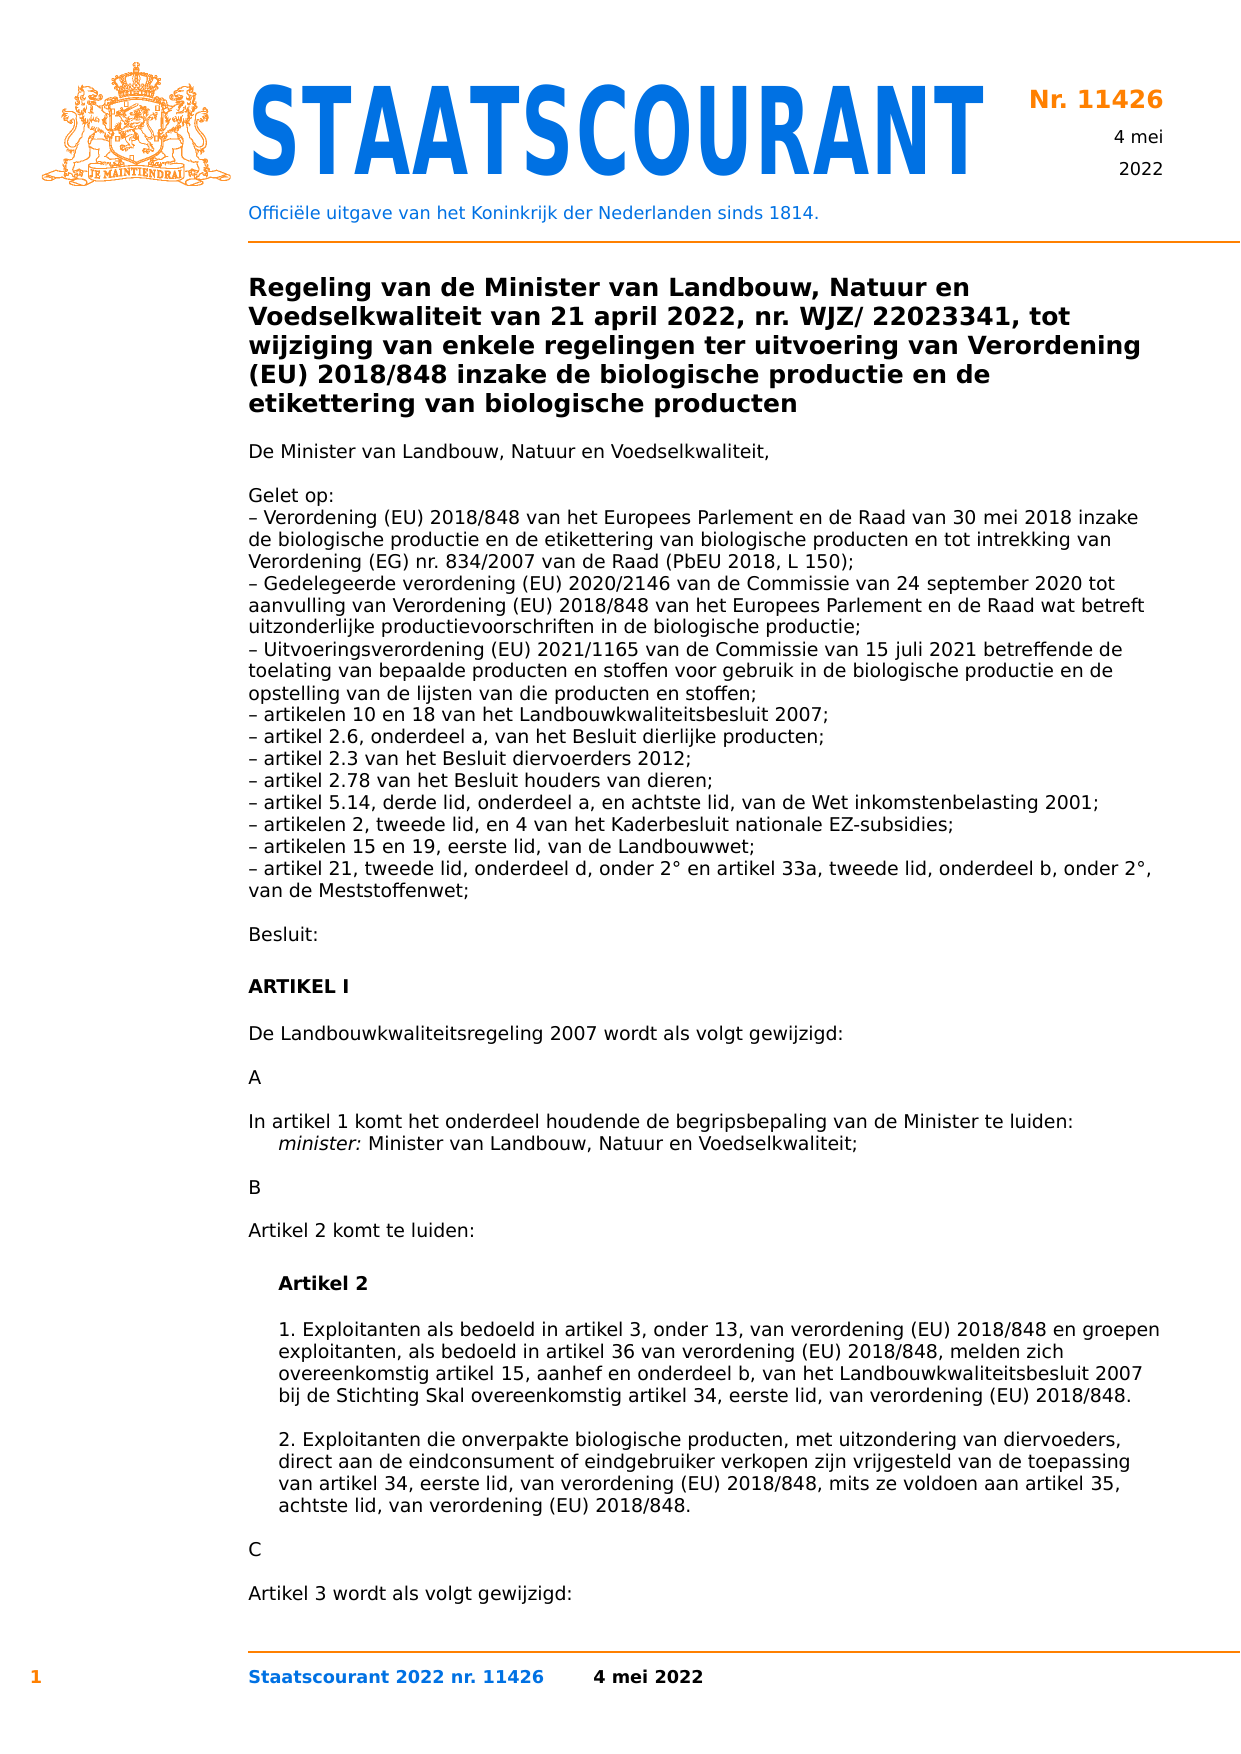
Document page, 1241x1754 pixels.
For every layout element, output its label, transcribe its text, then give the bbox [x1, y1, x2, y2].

subtitle ARTIKEL I [248, 976, 1163, 998]
text De Minister van Landbouw, Natuur en Voedselkwaliteit, [248, 441, 1163, 463]
table_header [25, 62, 248, 241]
subtitle Artikel 2 [278, 1272, 1163, 1294]
text – artikel 5.14, derde lid, onderdeel a, en achtste lid, van de Wet inkomstenbelasting 2001; [248, 792, 1163, 814]
text – artikel 2.6, onderdeel a, van het Besluit dierlijke producten; [248, 726, 1163, 748]
text 1. Exploitanten als bedoeld in artikel 3, onder 13, van verordening (EU) 2018/848 en groepen exploitanten, als bedoeld in artikel 36 van verordening (EU) 2018/848, melden zich overeenkomstig artikel 15, aanhef en onderdeel b, van het Landbouwkwaliteitsbesluit 2007 bij de Stichting Skal overeenkomstig artikel 34, eerste lid, van verordening (EU) 2018/848. [278, 1319, 1163, 1407]
text – artikel 21, tweede lid, onderdeel d, onder 2° en artikel 33a, tweede lid, onderdeel b, onder 2°, van de Meststoffenwet; [248, 858, 1163, 902]
text A [248, 1067, 1163, 1089]
table_cell 2022 [998, 153, 1240, 203]
picture [41, 62, 231, 186]
text In artikel 1 komt het onderdeel houdende de begripsbepaling van de Minister te luiden: [248, 1111, 1163, 1133]
text – Uitvoeringsverordening (EU) 2021/1165 van de Commissie van 15 juli 2021 betreffende de toelating van bepaalde producten en stoffen voor gebruik in de biologische productie en de opstelling van de lijsten van die producten en stoffen; [248, 638, 1163, 704]
text B [248, 1177, 1163, 1198]
text Besluit: [248, 924, 1163, 946]
text – Verordening (EU) 2018/848 van het Europees Parlement en de Raad van 30 mei 2018 inzake de biologische productie en de etikettering van biologische producten en tot intrekking van Verordening (EG) nr. 834/2007 van de Raad (PbEU 2018, L 150); [248, 507, 1163, 572]
text Artikel 2 komt te luiden: [248, 1220, 1163, 1242]
text – artikelen 10 en 18 van het Landbouwkwaliteitsbesluit 2007; [248, 704, 1163, 726]
table_header STAATSCOURANT [248, 62, 998, 203]
text – artikelen 15 en 19, eerste lid, van de Landbouwwet; [248, 836, 1163, 858]
text Artikel 3 wordt als volgt gewijzigd: [248, 1583, 1163, 1605]
text – artikel 2.78 van het Besluit houders van dieren; [248, 770, 1163, 792]
text – Gedelegeerde verordening (EU) 2020/2146 van de Commissie van 24 september 2020 tot aanvulling van Verordening (EU) 2018/848 van het Europees Parlement en de Raad wat betreft uitzonderlijke productievoorschriften in de biologische productie; [248, 572, 1163, 638]
text minister: Minister van Landbouw, Natuur en Voedselkwaliteit; [278, 1133, 1163, 1155]
table_header Nr. 11426 [998, 62, 1240, 121]
text C [248, 1539, 1163, 1561]
text De Landbouwkwaliteitsregeling 2007 wordt als volgt gewijzigd: [248, 1023, 1163, 1045]
text 2. Exploitanten die onverpakte biologische producten, met uitzondering van diervoeders, direct aan de eindconsument of eindgebruiker verkopen zijn vrijgesteld van de toepassing van artikel 34, eerste lid, van verordening (EU) 2018/848, mits ze voldoen aan artikel 35, achtste lid, van verordening (EU) 2018/848. [278, 1429, 1163, 1517]
table_cell 4 mei [998, 121, 1240, 153]
text Gelet op: [248, 484, 1163, 507]
text – artikel 2.3 van het Besluit diervoerders 2012; [248, 748, 1163, 770]
subtitle Regeling van de Minister van Landbouw, Natuur en Voedselkwaliteit van 21 april 2022, nr. WJZ/ 22023341, tot wijziging van enkele regelingen ter uitvoering van Verordening (EU) 2018/848 inzake de biologische productie en de etikettering van biologische producten [248, 273, 1163, 419]
table_cell Officiële uitgave van het Koninkrijk der Nederlanden sinds 1814. [248, 203, 1240, 241]
text – artikelen 2, tweede lid, en 4 van het Kaderbesluit nationale EZ-subsidies; [248, 814, 1163, 836]
